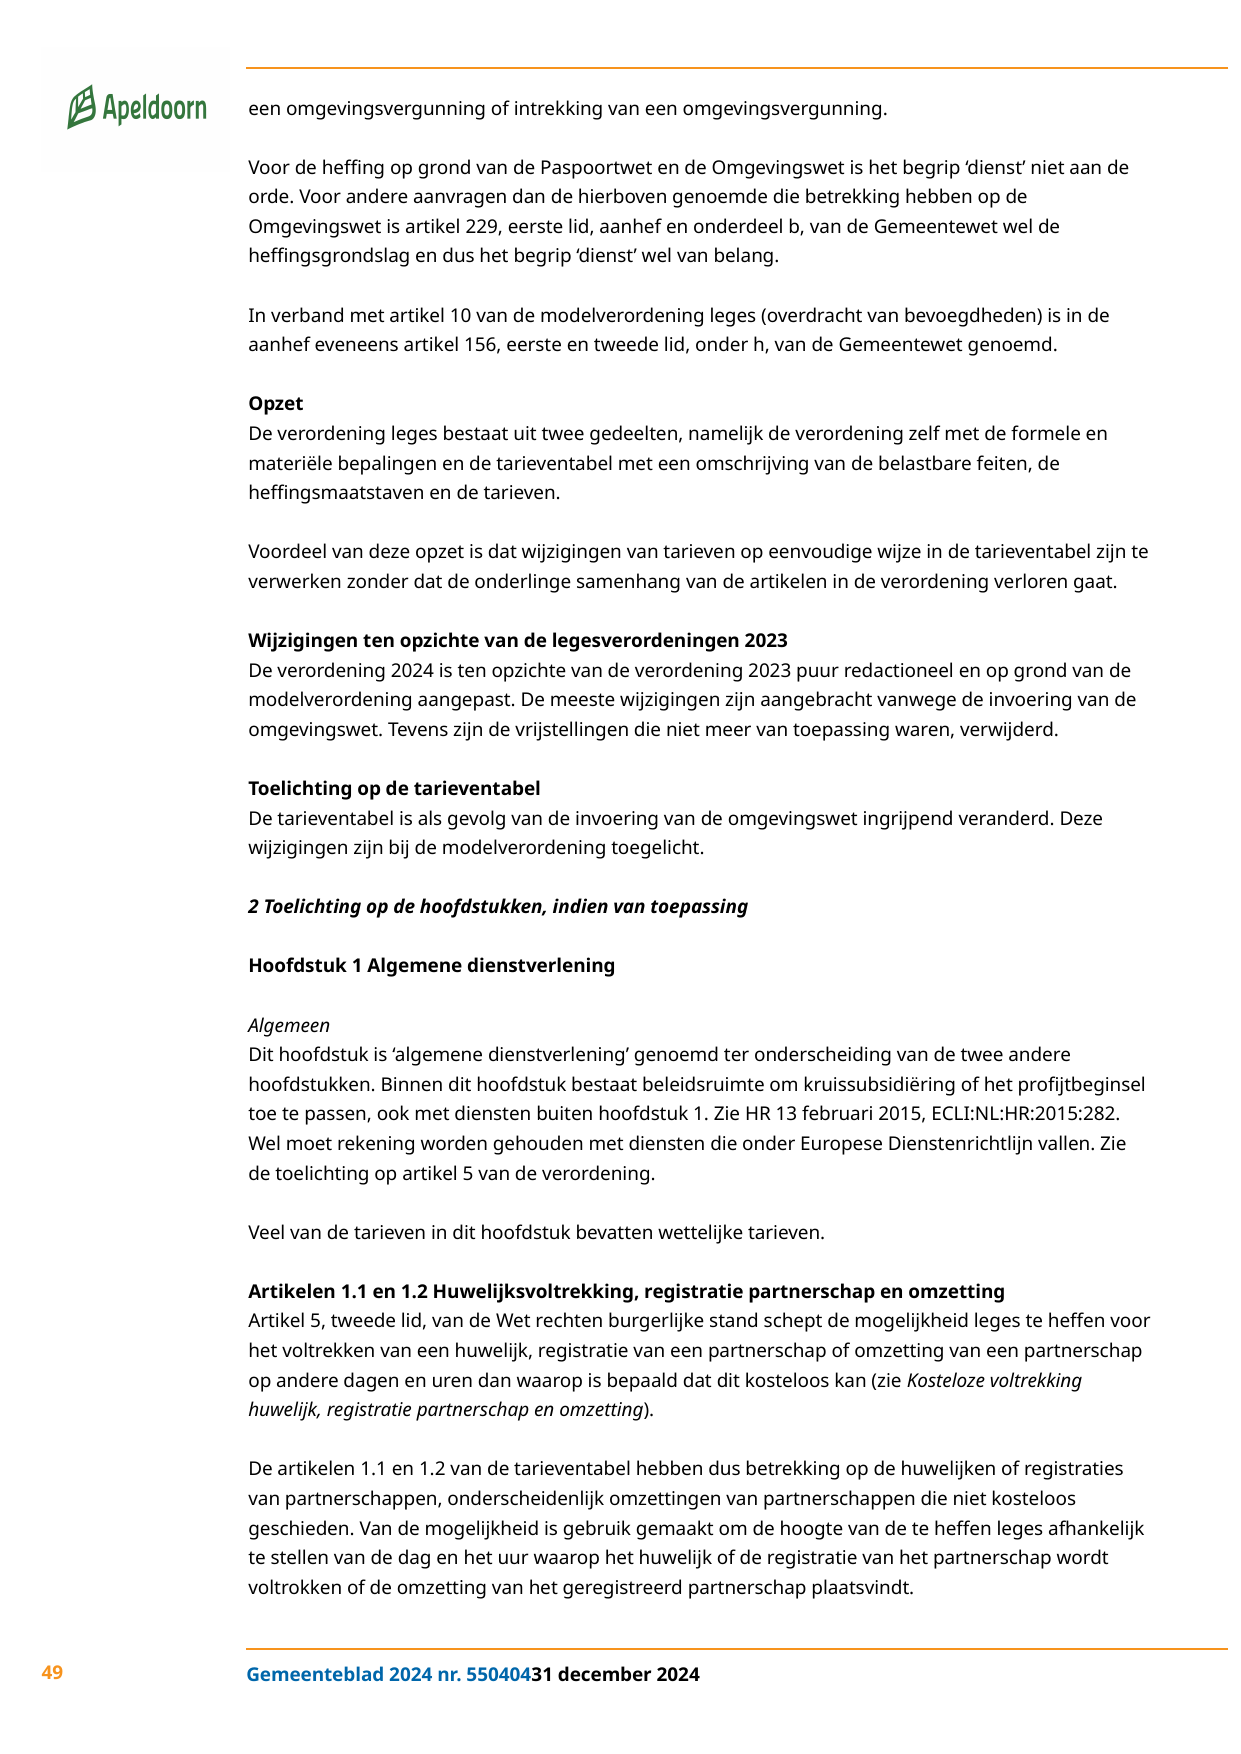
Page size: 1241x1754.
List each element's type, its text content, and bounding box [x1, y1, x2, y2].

text een omgevingsvergunning of intrekking van een omgevingsvergunning. [248, 95, 1152, 121]
text Artikelen 1.1 en 1.2 Huwelijksvoltrekking, registratie partnerschap en omzetting [248, 1278, 1152, 1304]
text De verordening 2024 is ten opzichte van de verordening 2023 puur redactioneel en op grond van de modelverordening aangepast. De meeste wijzigingen zijn aangebracht vanwege de invoering van de omgevingswet. Tevens zijn de vrijstellingen die niet meer van toepassing waren, verwijderd. [248, 657, 1152, 742]
text Artikel 5, tweede lid, van de Wet rechten burgerlijke stand schept de mogelijkheid leges te heffen voor het voltrekken van een huwelijk, registratie van een partnerschap of omzetting van een partnerschap op andere dagen en uren dan waarop is bepaald dat dit kosteloos kan (zie Kosteloze voltrekking huwelijk, registratie partnerschap en omzetting). [248, 1308, 1152, 1422]
text Veel van de tarieven in dit hoofdstuk bevatten wettelijke tarieven. [248, 1219, 1152, 1245]
text Dit hoofdstuk is ‘algemene dienstverlening’ genoemd ter onderscheiding van de twee andere hoofdstukken. Binnen dit hoofdstuk bestaat beleidsruimte om kruissubsidiëring of het profijtbeginsel toe te passen, ook met diensten buiten hoofdstuk 1. Zie HR 13 februari 2015, ECLI:NL:HR:2015:282. Wel moet rekening worden gehouden met diensten die onder Europese Dienstenrichtlijn vallen. Zie de toelichting op artikel 5 van de verordening. [248, 1041, 1152, 1186]
text De tarieventabel is als gevolg van de invoering van de omgevingswet ingrijpend veranderd. Deze wijzigingen zijn bij de modelverordening toegelicht. [248, 805, 1152, 860]
text De verordening leges bestaat uit twee gedeelten, namelijk de verordening zelf met de formele en materiële bepalingen en de tarieventabel met een omschrijving van de belastbare feiten, de heffingsmaatstaven en de tarieven. [248, 420, 1152, 505]
text Opzet [248, 391, 1152, 416]
text Hoofdstuk 1 Algemene dienstverlening [248, 953, 1152, 978]
text Algemeen [248, 1012, 1152, 1038]
text Toelichting op de tarieventabel [248, 775, 1152, 801]
text 2 Toelichting op de hoofdstukken, indien van toepassing [248, 893, 1152, 919]
picture [41, 47, 231, 172]
text Voor de heffing op grond van de Paspoortwet en de Omgevingswet is het begrip ‘dienst’ niet aan de orde. Voor andere aanvragen dan de hierboven genoemde die betrekking hebben op de Omgevingswet is artikel 229, eerste lid, aanhef en onderdeel b, van de Gemeentewet wel de heffingsgrondslag en dus het begrip ‘dienst’ wel van belang. [248, 154, 1152, 268]
text In verband met artikel 10 van de modelverordening leges (overdracht van bevoegdheden) is in de aanhef eveneens artikel 156, eerste en tweede lid, onder h, van de Gemeentewet genoemd. [248, 302, 1152, 357]
text Wijzigingen ten opzichte van de legesverordeningen 2023 [248, 627, 1152, 653]
text De artikelen 1.1 en 1.2 van de tarieventabel hebben dus betrekking op de huwelijken of registraties van partnerschappen, onderscheidenlijk omzettingen van partnerschappen die niet kosteloos geschieden. Van de mogelijkheid is gebruik gemaakt om de hoogte van de te heffen leges afhankelijk te stellen van de dag en het uur waarop het huwelijk of de registratie van het partnerschap wordt voltrokken of de omzetting van het geregistreerd partnerschap plaatsvindt. [248, 1456, 1152, 1600]
text Voordeel van deze opzet is dat wijzigingen van tarieven op eenvoudige wijze in de tarieventabel zijn te verwerken zonder dat de onderlinge samenhang van de artikelen in de verordening verloren gaat. [248, 538, 1152, 594]
